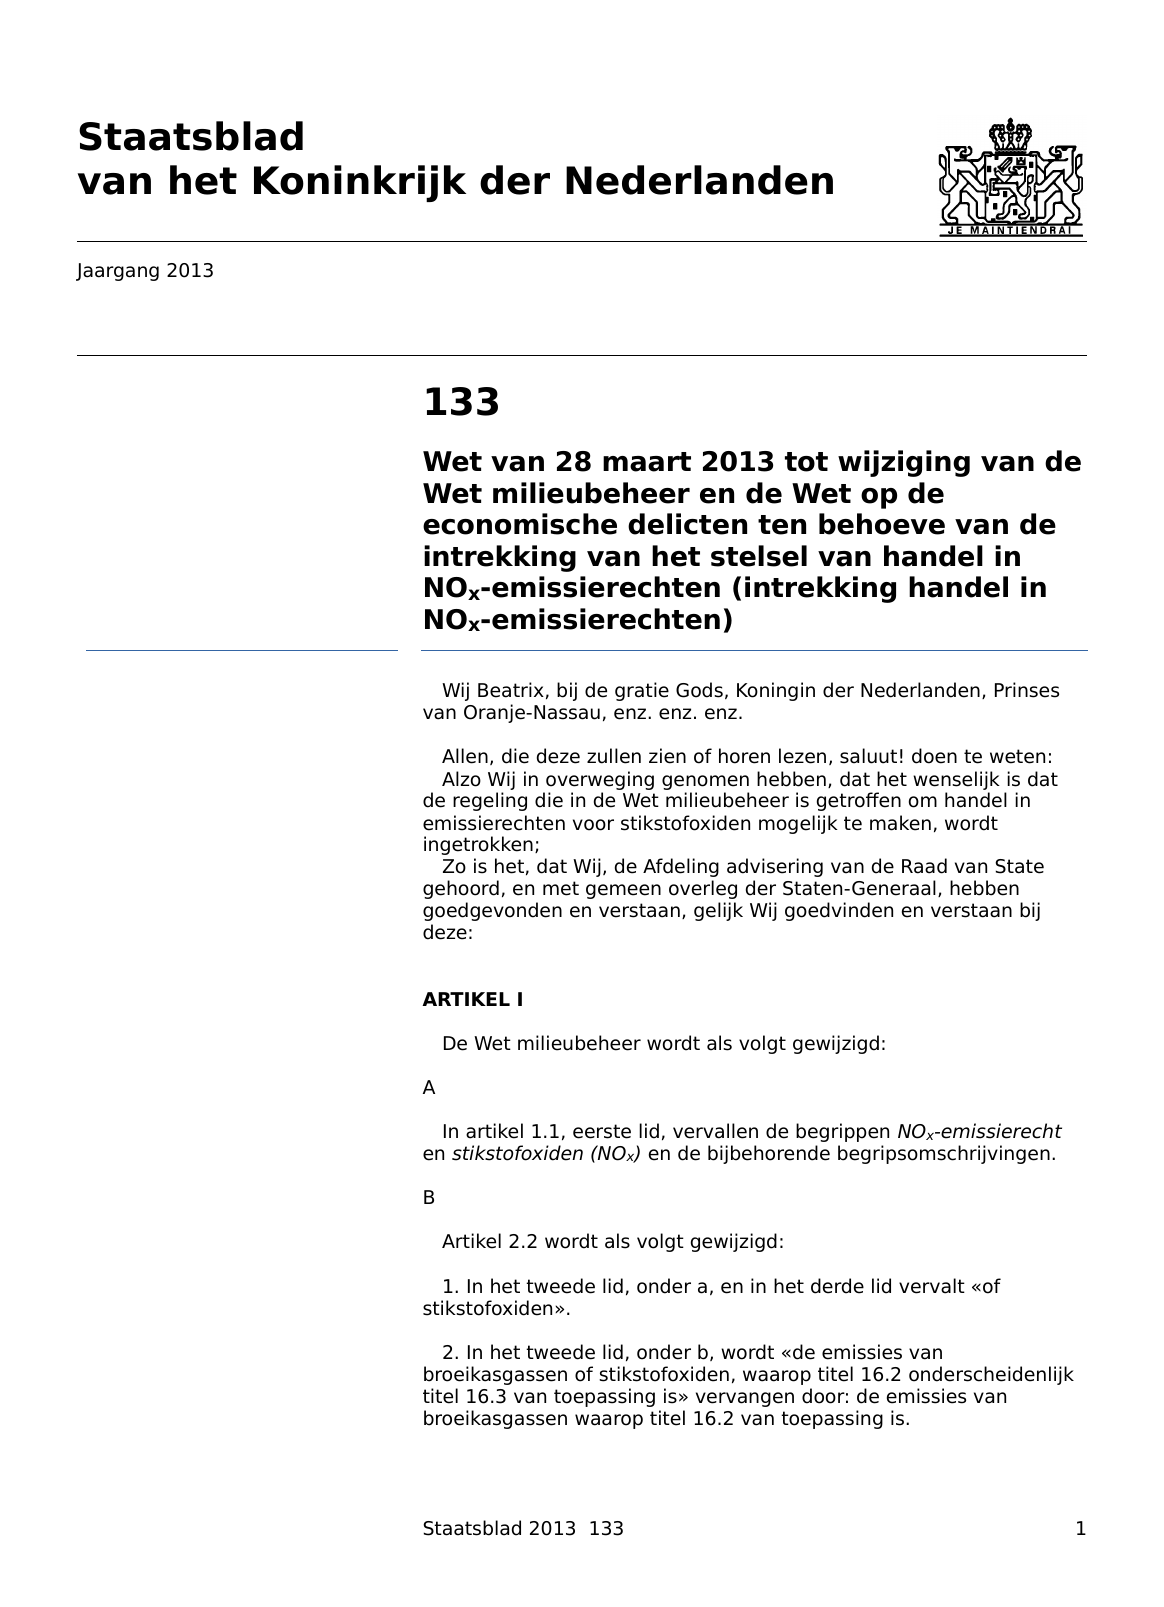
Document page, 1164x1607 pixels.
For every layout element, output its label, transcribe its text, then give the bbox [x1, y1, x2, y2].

text In artikel 1.1, eerste lid, vervallen de begrippen NOx-emissierecht en stikstofoxiden (NOx) en de bijbehorende begripsomschrijvingen. [422, 1121, 1087, 1165]
text Zo is het, dat Wij, de Afdeling advisering van de Raad van State gehoord, en met gemeen overleg der Staten-Generaal, hebben goedgevonden en verstaan, gelijk Wij goedvinden en verstaan bij deze: [422, 856, 1087, 944]
text B [422, 1187, 1087, 1209]
text 2. In het tweede lid, onder b, wordt «de emissies van broeikasgassen of stikstofoxiden, waarop titel 16.2 onderscheidenlijk titel 16.3 van toepassing is» vervangen door: de emissies van broeikasgassen waarop titel 16.2 van toepassing is. [422, 1342, 1087, 1430]
picture [936, 115, 1087, 240]
table_header [886, 100, 1087, 241]
text 1. In het tweede lid, onder a, en in het derde lid vervalt «of stikstofoxiden». [422, 1276, 1087, 1319]
text Wet van 28 maart 2013 tot wijziging van de Wet milieubeheer en de Wet op de economische delicten ten behoeve van de intrekking van het stelsel van handel in NOx-emissierechten (intrekking handel in NOx-emissierechten) [422, 447, 1087, 636]
text Allen, die deze zullen zien of horen lezen, saluut! doen te weten: [422, 746, 1087, 768]
subtitle ARTIKEL I [422, 989, 1087, 1011]
subtitle 133 [422, 381, 1087, 424]
text Alzo Wij in overweging genomen hebben, dat het wenselijk is dat de regeling die in de Wet milieubeheer is getroffen om handel in emissierechten voor stikstofoxiden mogelijk te maken, wordt ingetrokken; [422, 768, 1087, 856]
text De Wet milieubeheer wordt als volgt gewijzigd: [422, 1033, 1087, 1055]
text Wij Beatrix, bij de gratie Gods, Koningin der Nederlanden, Prinses van Oranje-Nassau, enz. enz. enz. [422, 680, 1087, 724]
table_cell Jaargang 2013 [77, 242, 1087, 355]
text Artikel 2.2 wordt als volgt gewijzigd: [422, 1231, 1087, 1253]
text A [422, 1077, 1087, 1099]
table_header Staatsblad van het Koninkrijk der Nederlanden [77, 100, 886, 241]
